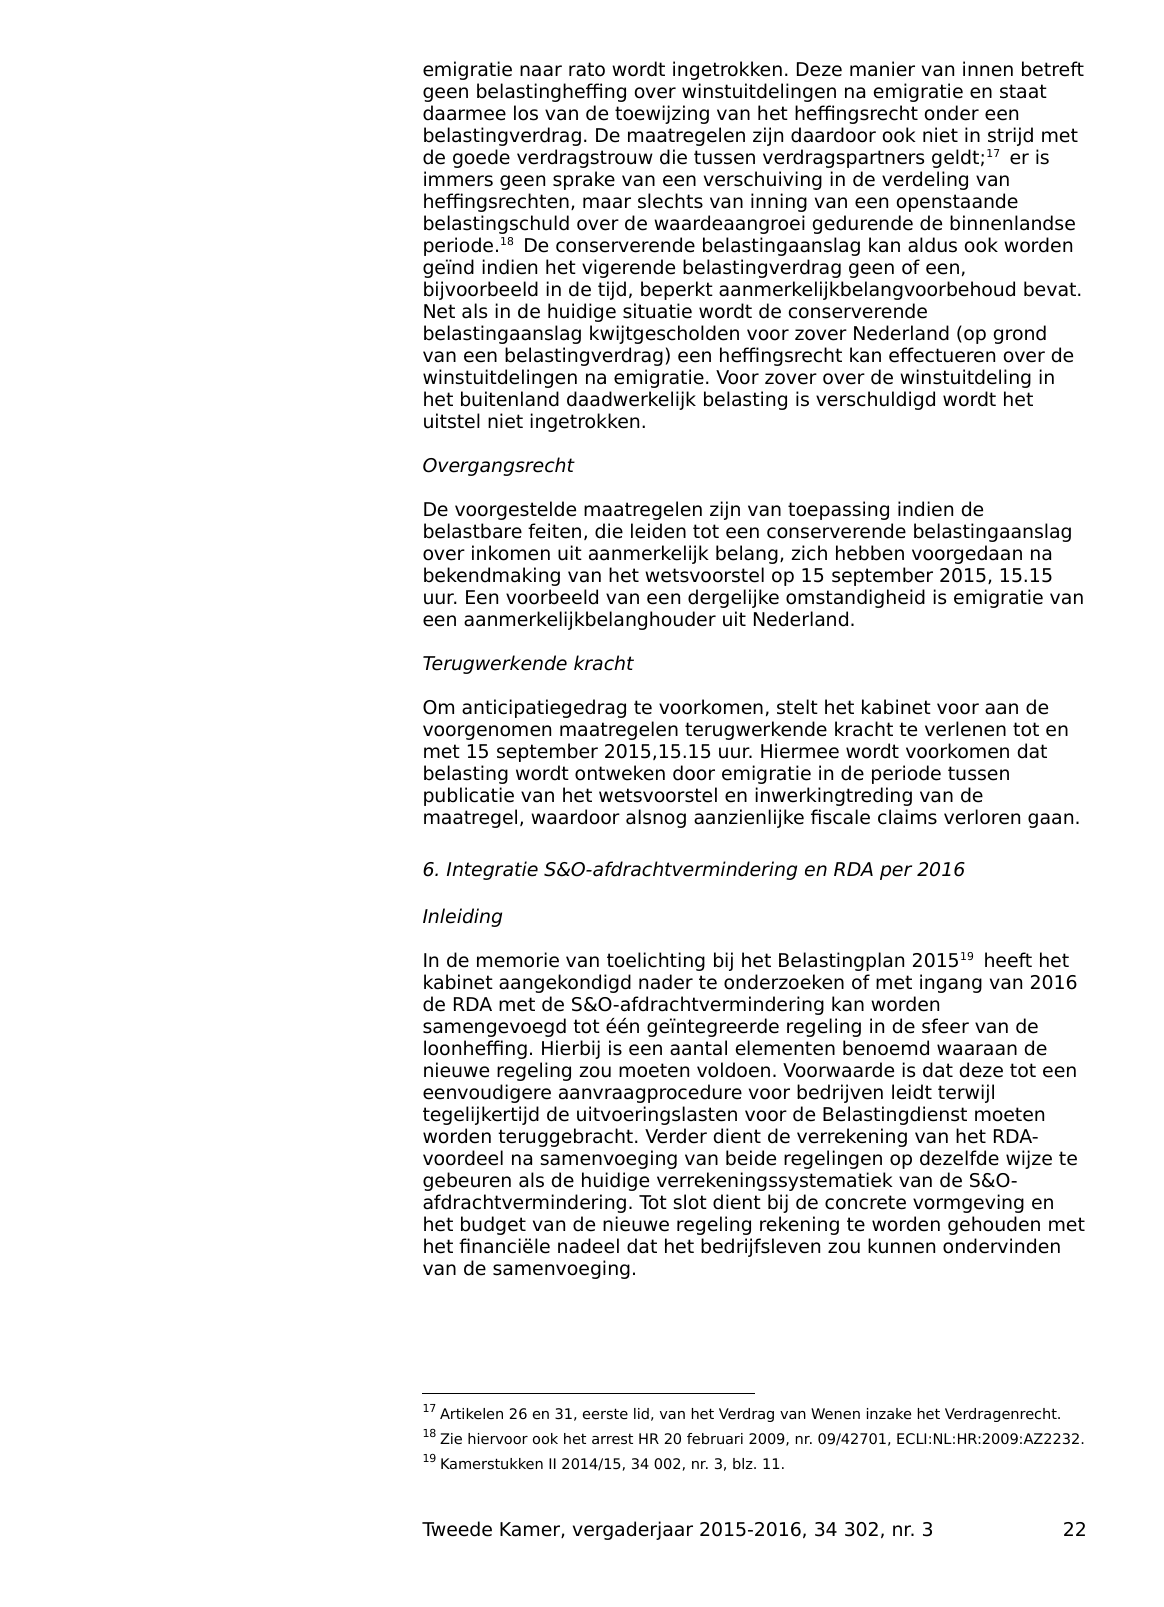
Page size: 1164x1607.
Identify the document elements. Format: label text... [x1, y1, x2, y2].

subtitle Inleiding [422, 906, 1087, 928]
subtitle Overgangsrecht [422, 455, 1087, 477]
text De voorgestelde maatregelen zijn van toepassing indien de belastbare feiten, die leiden tot een conserverende belastingaanslag over inkomen uit aanmerkelijk belang, zich hebben voorgedaan na bekendmaking van het wetsvoorstel op 15 september 2015, 15.15 uur. Een voorbeeld van een dergelijke omstandigheid is emigratie van een aanmerkelijkbelanghouder uit Nederland. [422, 499, 1087, 631]
subtitle Terugwerkende kracht [422, 653, 1087, 675]
text Artikelen 26 en 31, eerste lid, van het Verdrag van Wenen inzake het Verdragenrecht. [422, 1402, 1087, 1424]
subtitle 6. Integratie S&O-afdrachtvermindering en RDA per 2016 [422, 859, 1087, 881]
text Zie hiervoor ook het arrest HR 20 februari 2009, nr. 09/42701, ECLI:NL:HR:2009:AZ2232. [422, 1427, 1087, 1449]
text Kamerstukken II 2014/15, 34 002, nr. 3, blz. 11. [422, 1452, 1087, 1474]
text Om anticipatiegedrag te voorkomen, stelt het kabinet voor aan de voorgenomen maatregelen terugwerkende kracht te verlenen tot en met 15 september 2015,15.15 uur. Hiermee wordt voorkomen dat belasting wordt ontweken door emigratie in de periode tussen publicatie van het wetsvoorstel en inwerkingtreding van de maatregel, waardoor alsnog aanzienlijke fiscale claims verloren gaan. [422, 697, 1087, 829]
text In de memorie van toelichting bij het Belastingplan 2015 heeft het kabinet aangekondigd nader te onderzoeken of met ingang van 2016 de RDA met de S&O-afdrachtvermindering kan worden samengevoegd tot één geïntegreerde regeling in de sfeer van de loonheffing. Hierbij is een aantal elementen benoemd waaraan de nieuwe regeling zou moeten voldoen. Voorwaarde is dat deze tot een eenvoudigere aanvraagprocedure voor bedrijven leidt terwijl tegelijkertijd de uitvoeringslasten voor de Belastingdienst moeten worden teruggebracht. Verder dient de verrekening van het RDA-voordeel na samenvoeging van beide regelingen op dezelfde wijze te gebeuren als de huidige verrekeningssystematiek van de S&O-afdrachtvermindering. Tot slot dient bij de concrete vormgeving en het budget van de nieuwe regeling rekening te worden gehouden met het financiële nadeel dat het bedrijfsleven zou kunnen ondervinden van de samenvoeging. [422, 950, 1087, 1280]
text emigratie naar rato wordt ingetrokken. Deze manier van innen betreft geen belastingheffing over winstuitdelingen na emigratie en staat daarmee los van de toewijzing van het heffingsrecht onder een belastingverdrag. De maatregelen zijn daardoor ook niet in strijd met de goede verdragstrouw die tussen verdragspartners geldt; er is immers geen sprake van een verschuiving in de verdeling van heffingsrechten, maar slechts van inning van een openstaande belastingschuld over de waardeaangroei gedurende de binnenlandse periode. De conserverende belastingaanslag kan aldus ook worden geïnd indien het vigerende belastingverdrag geen of een, bijvoorbeeld in de tijd, beperkt aanmerkelijkbelangvoorbehoud bevat. Net als in de huidige situatie wordt de conserverende belastingaanslag kwijtgescholden voor zover Nederland (op grond van een belastingverdrag) een heffingsrecht kan effectueren over de winstuitdelingen na emigratie. Voor zover over de winstuitdeling in het buitenland daadwerkelijk belasting is verschuldigd wordt het uitstel niet ingetrokken. [422, 59, 1087, 433]
